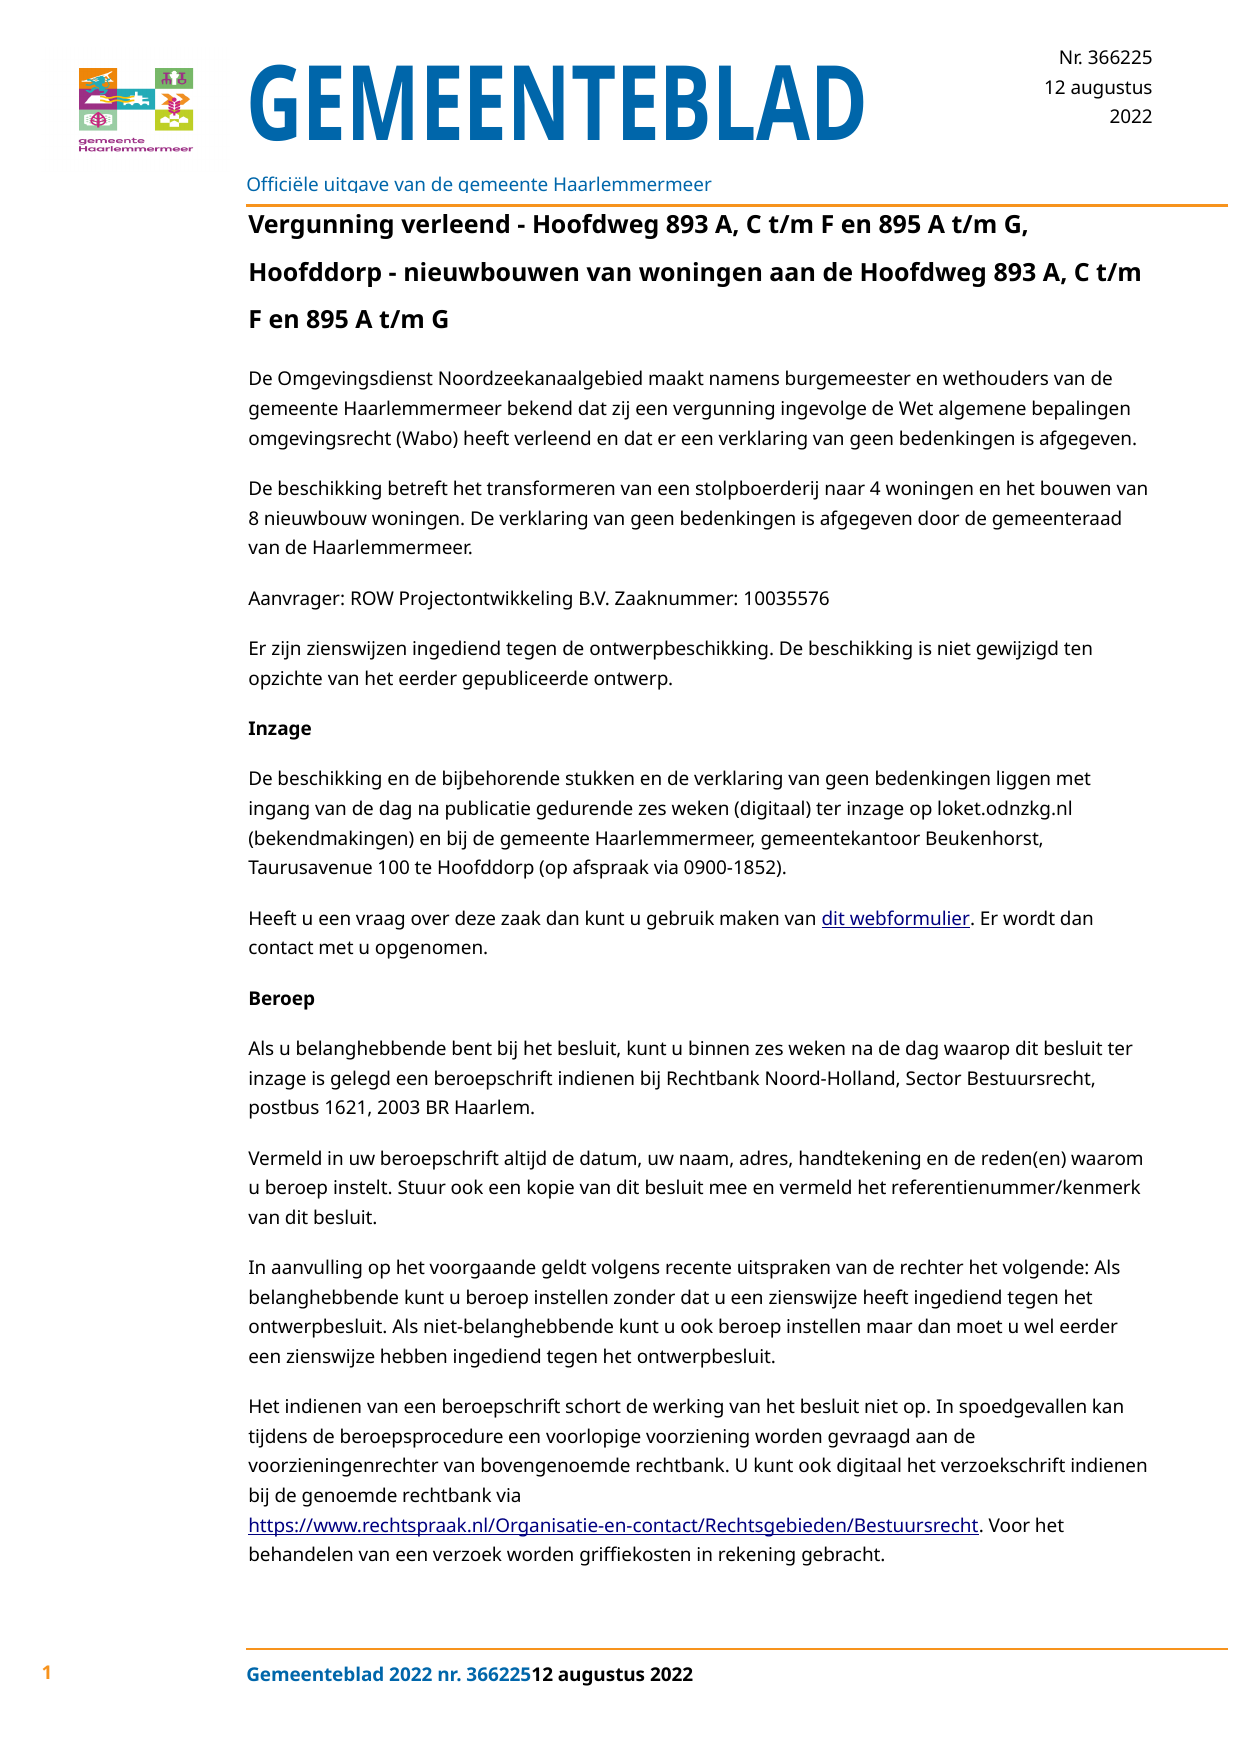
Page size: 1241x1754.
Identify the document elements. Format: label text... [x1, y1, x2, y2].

text Vermeld in uw beroepschrift altijd de datum, uw naam, adres, handtekening en de reden(en) waarom u beroep instelt. Stuur ook een kopie van dit besluit mee en vermeld het referentienummer/kenmerk van dit besluit. [248, 1145, 1152, 1229]
text In aanvulling op het voorgaande geldt volgens recente uitspraken van de rechter het volgende: Als belanghebbende kunt u beroep instellen zonder dat u een zienswijze heeft ingediend tegen het ontwerpbesluit. Als niet-belanghebbende kunt u ook beroep instellen maar dan moet u wel eerder een zienswijze hebben ingediend tegen het ontwerpbesluit. [248, 1254, 1152, 1369]
text Aanvrager: ROW Projectontwikkeling B.V. Zaaknummer: 10035576 [248, 585, 1152, 610]
text De Omgevingsdienst Noordzeekanaalgebied maakt namens burgemeester en wethouders van de gemeente Haarlemmermeer bekend dat zij een vergunning ingevolge de Wet algemene bepalingen omgevingsrecht (Wabo) heeft verleend en dat er een verklaring van geen bedenkingen is afgegeven. [248, 366, 1152, 450]
text Beroep [248, 985, 1152, 1010]
text Het indienen van een beroepschrift schort de werking van het besluit niet op. In spoedgevallen kan tijdens de beroepsprocedure een voorlopige voorziening worden gevraagd aan de voorzieningenrechter van bovengenoemde rechtbank. U kunt ook digitaal het verzoekschrift indienen bij de genoemde rechtbank via https://www.rechtspraak.nl/Organisatie-en-contact/Rechtsgebieden/Bestuursrecht. Voor het behandelen van een verzoek worden griffiekosten in rekening gebracht. [248, 1393, 1152, 1567]
picture [41, 47, 231, 172]
text Als u belanghebbende bent bij het besluit, kunt u binnen zes weken na de dag waarop dit besluit ter inzage is gelegd een beroepschrift indienen bij Rechtbank Noord-Holland, Sector Bestuursrecht, postbus 1621, 2003 BR Haarlem. [248, 1035, 1152, 1120]
text Er zijn zienswijzen ingediend tegen de ontwerpbeschikking. De beschikking is niet gewijzigd ten opzichte van het eerder gepubliceerde ontwerp. [248, 635, 1152, 690]
text Inzage [248, 715, 1152, 741]
text De beschikking en de bijbehorende stukken en de verklaring van geen bedenkingen liggen met ingang van de dag na publicatie gedurende zes weken (digitaal) ter inzage op loket.odnzkg.nl (bekendmakingen) en bij de gemeente Haarlemmermeer, gemeentekantoor Beukenhorst, Taurusavenue 100 te Hoofddorp (op afspraak via 0900-1852). [248, 766, 1152, 880]
text De beschikking betreft het transformeren van een stolpboerderij naar 4 woningen en het bouwen van 8 nieuwbouw woningen. De verklaring van geen bedenkingen is afgegeven door de gemeenteraad van de Haarlemmermeer. [248, 475, 1152, 560]
text Vergunning verleend - Hoofdweg 893 A, C t/m F en 895 A t/m G, Hoofddorp - nieuwbouwen van woningen aan de Hoofdweg 893 A, C t/m F en 895 A t/m G [248, 207, 1152, 336]
text Heeft u een vraag over deze zaak dan kunt u gebruik maken van dit webformulier. Er wordt dan contact met u opgenomen. [248, 905, 1152, 960]
